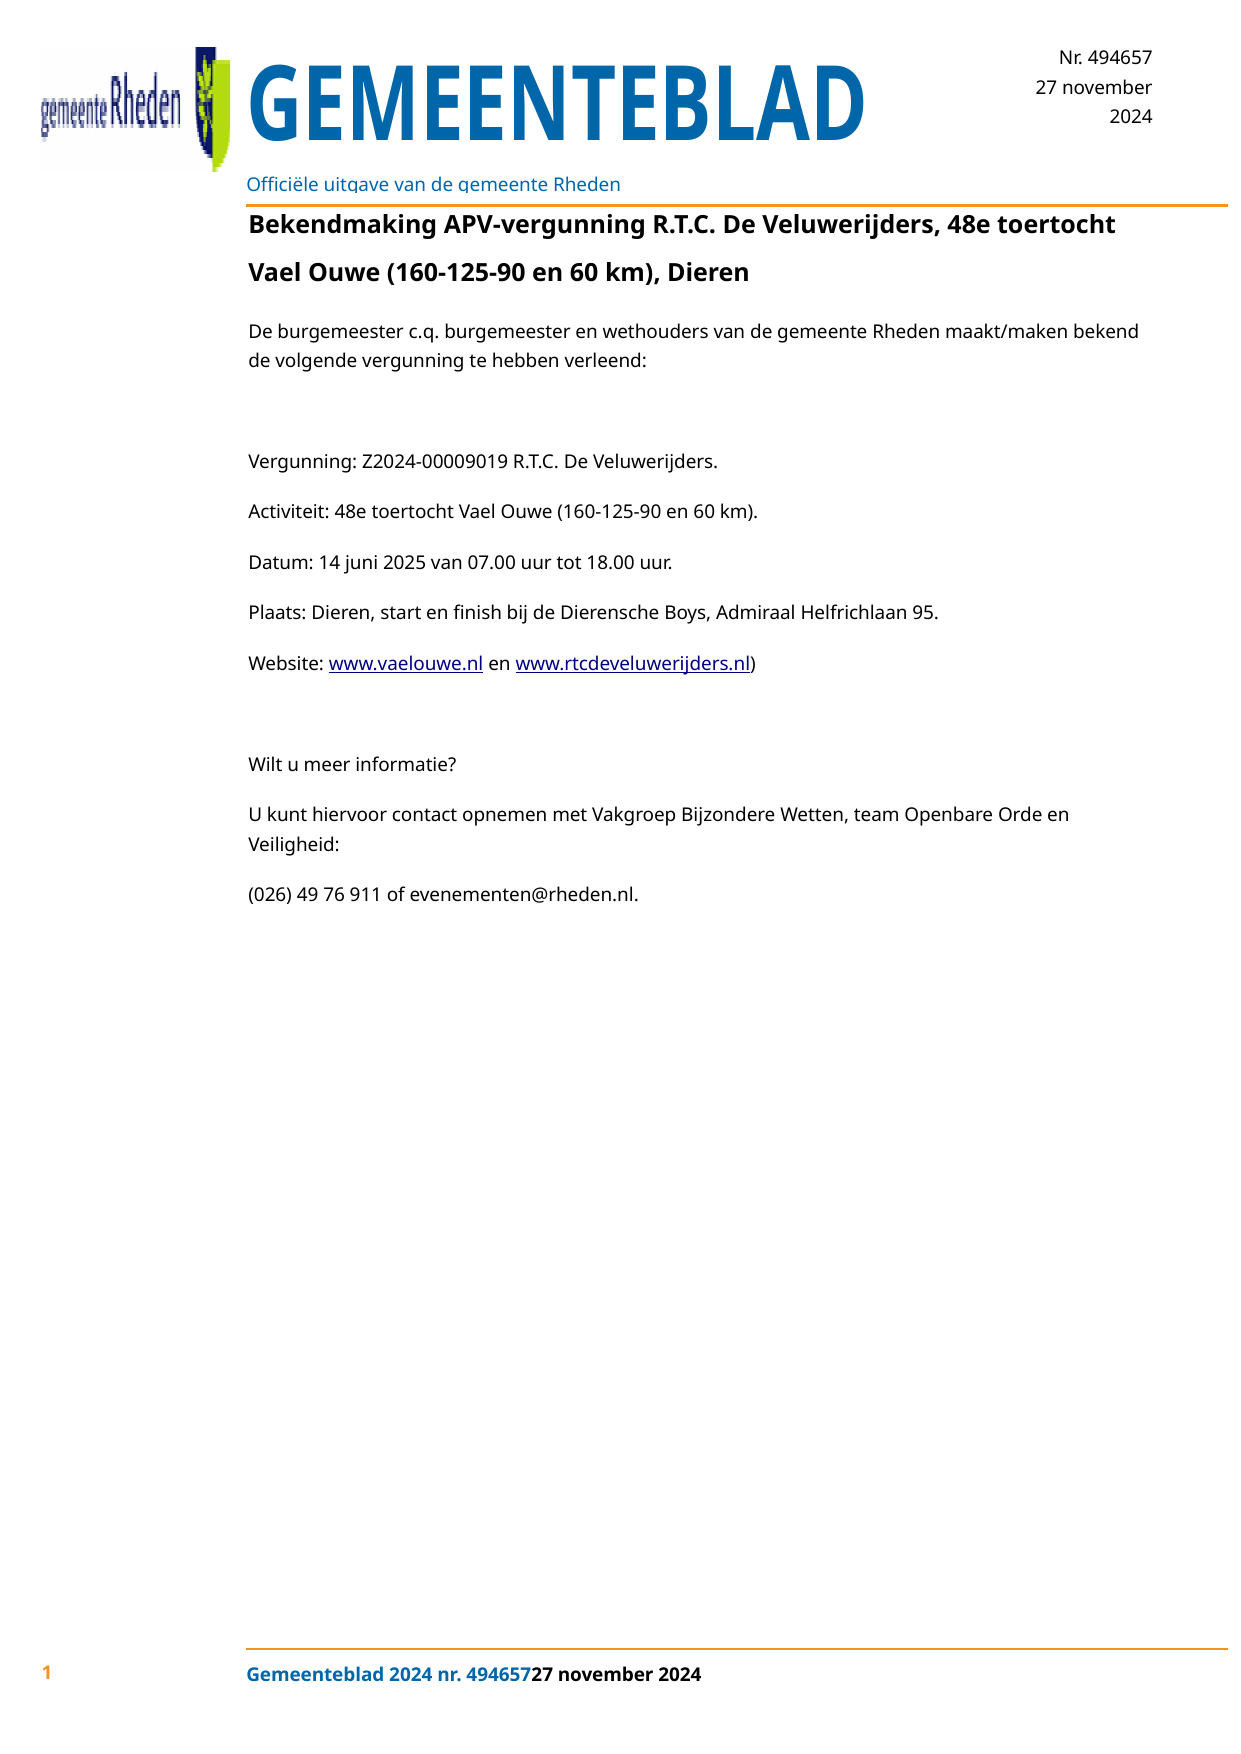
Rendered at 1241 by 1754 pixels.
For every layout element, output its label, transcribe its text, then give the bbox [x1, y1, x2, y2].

text Activiteit: 48e toertocht Vael Ouwe (160-125-90 en 60 km). [248, 499, 1152, 524]
text Website: www.vaelouwe.nl en www.rtcdeveluwerijders.nl) [248, 650, 1152, 676]
text Bekendmaking APV-vergunning R.T.C. De Veluwerijders, 48e toertocht Vael Ouwe (160-125-90 en 60 km), Dieren [248, 207, 1152, 288]
text Wilt u meer informatie? [248, 751, 1152, 777]
text De burgemeester c.q. burgemeester en wethouders van de gemeente Rheden maakt/maken bekend de volgende vergunning te hebben verleend: [248, 318, 1152, 373]
picture [41, 47, 231, 172]
text Datum: 14 juni 2025 van 07.00 uur tot 18.00 uur. [248, 549, 1152, 575]
text U kunt hiervoor contact opnemen met Vakgroep Bijzondere Wetten, team Openbare Orde en Veiligheid: [248, 801, 1152, 857]
text (026) 49 76 911 of evenementen@rheden.nl. [248, 881, 1152, 907]
text Vergunning: Z2024-00009019 R.T.C. De Veluwerijders. [248, 448, 1152, 474]
text Plaats: Dieren, start en finish bij de Dierensche Boys, Admiraal Helfrichlaan 95. [248, 599, 1152, 625]
